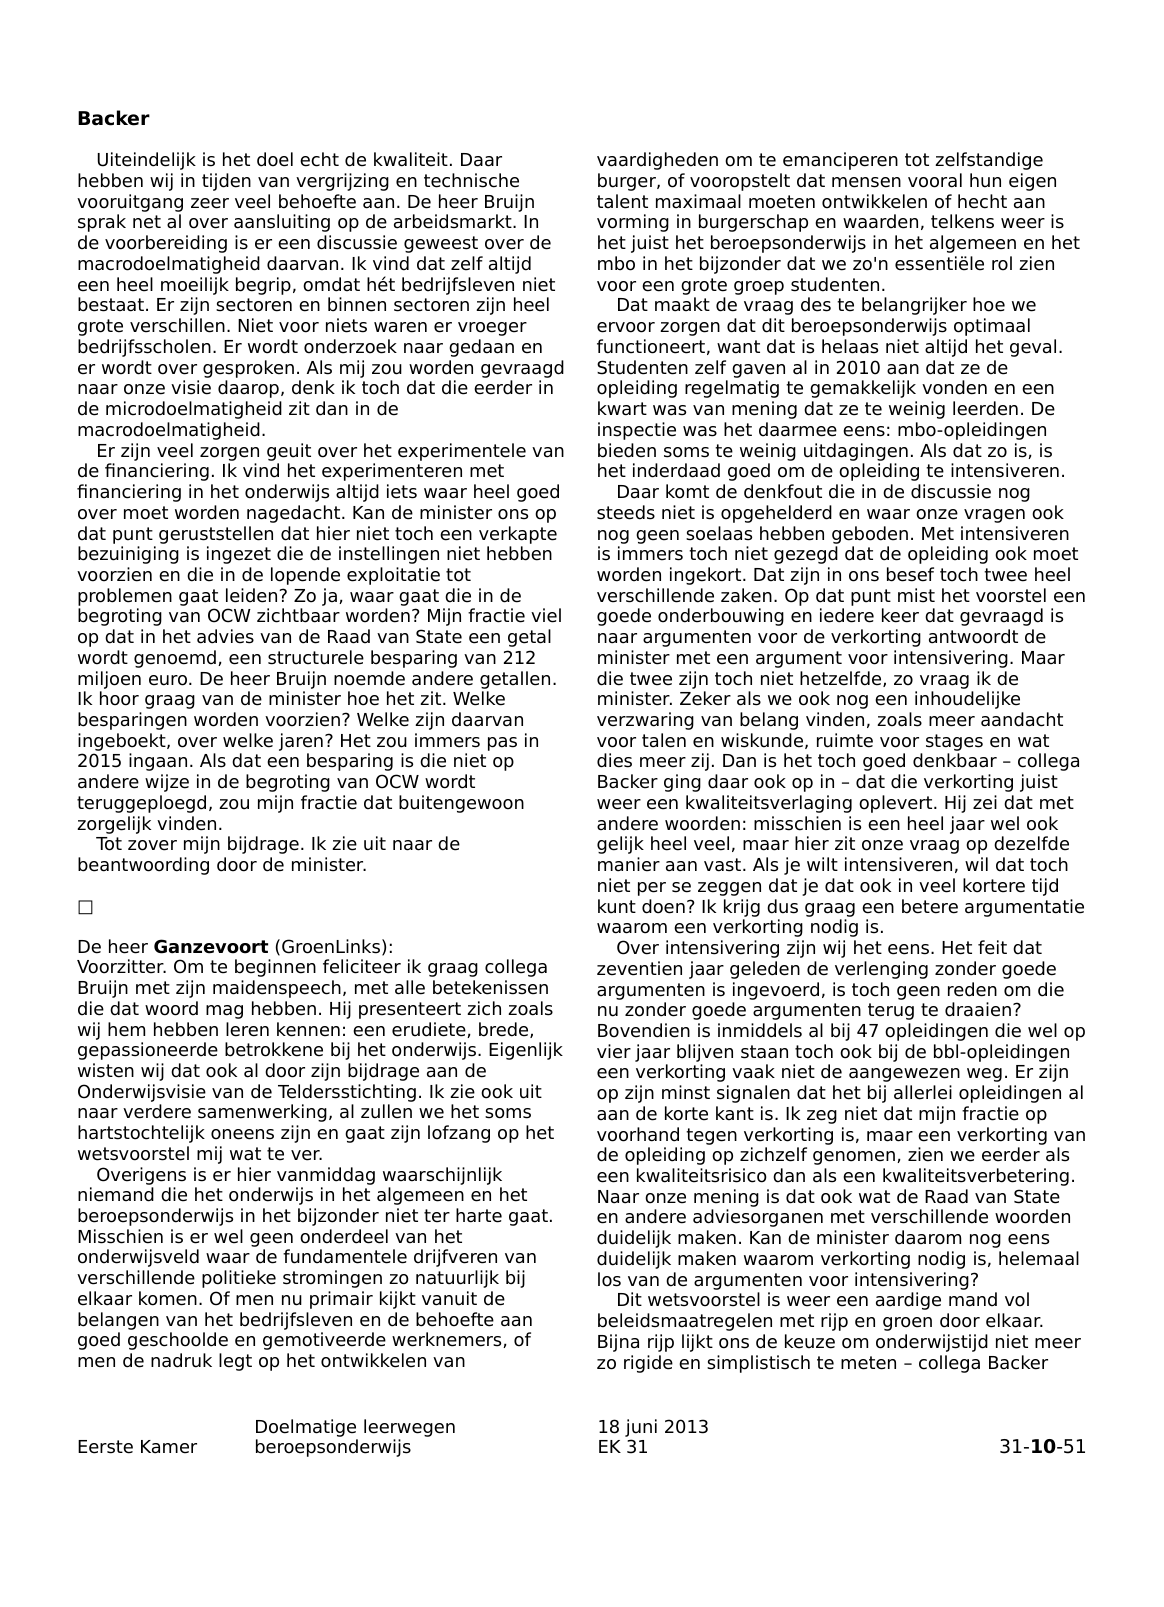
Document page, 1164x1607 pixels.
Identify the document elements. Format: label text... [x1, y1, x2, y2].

text Overigens is er hier vanmiddag waarschijnlijk niemand die het onderwijs in het algemeen en het beroepsonderwijs in het bijzonder niet ter harte gaat. Misschien is er wel geen onderdeel van het onderwijsveld waar de fundamentele drijfveren van verschillende politieke stromingen zo natuurlijk bij elkaar komen. Of men nu primair kijkt vanuit de belangen van het bedrijfsleven en de behoefte aan goed geschoolde en gemotiveerde werknemers, of men de nadruk legt op het ontwikkelen van [77, 1164, 567, 1372]
text Dat maakt de vraag des te belangrijker hoe we ervoor zorgen dat dit beroepsonderwijs optimaal functioneert, want dat is helaas niet altijd het geval. Studenten zelf gaven al in 2010 aan dat ze de opleiding regelmatig te gemakkelijk vonden en een kwart was van mening dat ze te weinig leerden. De inspectie was het daarmee eens: mbo-opleidingen bieden soms te weinig uitdagingen. Als dat zo is, is het inderdaad goed om de opleiding te intensiveren. [596, 295, 1087, 482]
text □ [77, 896, 567, 916]
text Daar komt de denkfout die in de discussie nog steeds niet is opgehelderd en waar onze vragen ook nog geen soelaas hebben geboden. Met intensiveren is immers toch niet gezegd dat de opleiding ook moet worden ingekort. Dat zijn in ons besef toch twee heel verschillende zaken. Op dat punt mist het voorstel een goede onderbouwing en iedere keer dat gevraagd is naar argumenten voor de verkorting antwoordt de minister met een argument voor intensivering. Maar die twee zijn toch niet hetzelfde, zo vraag ik de minister. Zeker als we ook nog een inhoudelijke verzwaring van belang vinden, zoals meer aandacht voor talen en wiskunde, ruimte voor stages en wat dies meer zij. Dan is het toch goed denkbaar – collega Backer ging daar ook op in – dat die verkorting juist weer een kwaliteitsverlaging oplevert. Hij zei dat met andere woorden: misschien is een heel jaar wel ook gelijk heel veel, maar hier zit onze vraag op dezelfde manier aan vast. Als je wilt intensiveren, wil dat toch niet per se zeggen dat je dat ook in veel kortere tijd kunt doen? Ik krijg dus graag een betere argumentatie waarom een verkorting nodig is. [596, 482, 1087, 938]
text Over intensivering zijn wij het eens. Het feit dat zeventien jaar geleden de verlenging zonder goede argumenten is ingevoerd, is toch geen reden om die nu zonder goede argumenten terug te draaien? Bovendien is inmiddels al bij 47 opleidingen die wel op vier jaar blijven staan toch ook bij de bbl-opleidingen een verkorting vaak niet de aangewezen weg. Er zijn op zijn minst signalen dat het bij allerlei opleidingen al aan de korte kant is. Ik zeg niet dat mijn fractie op voorhand tegen verkorting is, maar een verkorting van de opleiding op zichzelf genomen, zien we eerder als een kwaliteitsrisico dan als een kwaliteitsverbetering. Naar onze mening is dat ook wat de Raad van State en andere adviesorganen met verschillende woorden duidelijk maken. Kan de minister daarom nog eens duidelijk maken waarom verkorting nodig is, helemaal los van de argumenten voor intensivering? [596, 938, 1087, 1290]
text Er zijn veel zorgen geuit over het experimentele van de financiering. Ik vind het experimenteren met financiering in het onderwijs altijd iets waar heel goed over moet worden nagedacht. Kan de minister ons op dat punt geruststellen dat hier niet toch een verkapte bezuiniging is ingezet die de instellingen niet hebben voorzien en die in de lopende exploitatie tot problemen gaat leiden? Zo ja, waar gaat die in de begroting van OCW zichtbaar worden? Mijn fractie viel op dat in het advies van de Raad van State een getal wordt genoemd, een structurele besparing van 212 miljoen euro. De heer Bruijn noemde andere getallen. Ik hoor graag van de minister hoe het zit. Welke besparingen worden voorzien? Welke zijn daarvan ingeboekt, over welke jaren? Het zou immers pas in 2015 ingaan. Als dat een besparing is die niet op andere wijze in de begroting van OCW wordt teruggeploegd, zou mijn fractie dat buitengewoon zorgelijk vinden. [77, 440, 567, 834]
text Voorzitter. Om te beginnen feliciteer ik graag collega Bruijn met zijn maidenspeech, met alle betekenissen die dat woord mag hebben. Hij presenteert zich zoals wij hem hebben leren kennen: een erudiete, brede, gepassioneerde betrokkene bij het onderwijs. Eigenlijk wisten wij dat ook al door zijn bijdrage aan de Onderwijsvisie van de Teldersstichting. Ik zie ook uit naar verdere samenwerking, al zullen we het soms hartstochtelijk oneens zijn en gaat zijn lofzang op het wetsvoorstel mij wat te ver. [77, 957, 567, 1164]
text Tot zover mijn bijdrage. Ik zie uit naar de beantwoording door de minister. [77, 834, 567, 876]
text Uiteindelijk is het doel echt de kwaliteit. Daar hebben wij in tijden van vergrijzing en technische vooruitgang zeer veel behoefte aan. De heer Bruijn sprak net al over aansluiting op de arbeidsmarkt. In de voorbereiding is er een discussie geweest over de macrodoelmatigheid daarvan. Ik vind dat zelf altijd een heel moeilijk begrip, omdat hét bedrijfsleven niet bestaat. Er zijn sectoren en binnen sectoren zijn heel grote verschillen. Niet voor niets waren er vroeger bedrijfsscholen. Er wordt onderzoek naar gedaan en er wordt over gesproken. Als mij zou worden gevraagd naar onze visie daarop, denk ik toch dat die eerder in de microdoelmatigheid zit dan in de macrodoelmatigheid. [77, 150, 567, 440]
text Dit wetsvoorstel is weer een aardige mand vol beleidsmaatregelen met rijp en groen door elkaar. Bijna rijp lijkt ons de keuze om onderwijstijd niet meer zo rigide en simplistisch te meten – collega Backer [596, 1290, 1087, 1373]
text vaardigheden om te emanciperen tot zelfstandige burger, of vooropstelt dat mensen vooral hun eigen talent maximaal moeten ontwikkelen of hecht aan vorming in burgerschap en waarden, telkens weer is het juist het beroepsonderwijs in het algemeen en het mbo in het bijzonder dat we zo'n essentiële rol zien voor een grote groep studenten. [596, 150, 1087, 295]
text De heer Ganzevoort (GroenLinks): [77, 936, 567, 957]
